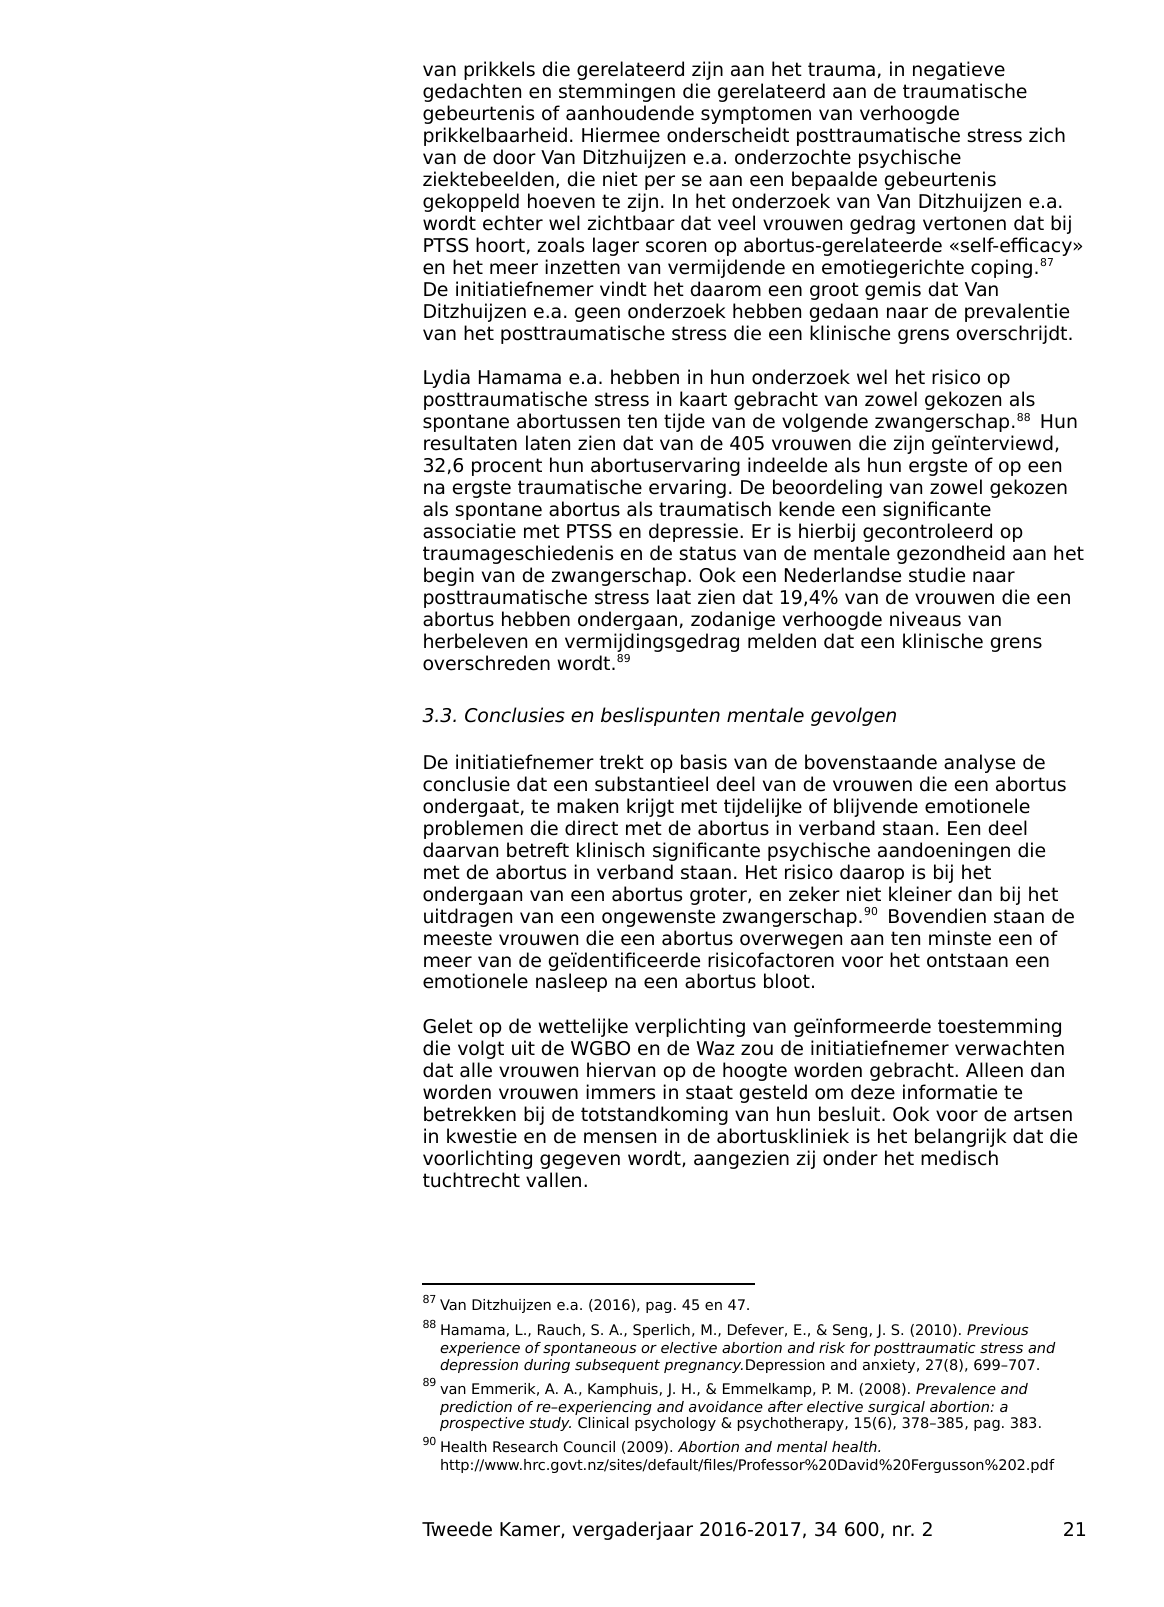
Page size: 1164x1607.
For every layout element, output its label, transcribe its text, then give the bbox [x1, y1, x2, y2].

text De initiatiefnemer trekt op basis van de bovenstaande analyse de conclusie dat een substantieel deel van de vrouwen die een abortus ondergaat, te maken krijgt met tijdelijke of blijvende emotionele problemen die direct met de abortus in verband staan. Een deel daarvan betreft klinisch significante psychische aandoeningen die met de abortus in verband staan. Het risico daarop is bij het ondergaan van een abortus groter, en zeker niet kleiner dan bij het uitdragen van een ongewenste zwangerschap. Bovendien staan de meeste vrouwen die een abortus overwegen aan ten minste een of meer van de geïdentificeerde risicofactoren voor het ontstaan een emotionele nasleep na een abortus bloot. [422, 752, 1087, 993]
subtitle 3.3. Conclusies en beslispunten mentale gevolgen [422, 705, 1087, 727]
text Lydia Hamama e.a. hebben in hun onderzoek wel het risico op posttraumatische stress in kaart gebracht van zowel gekozen als spontane abortussen ten tijde van de volgende zwangerschap. Hun resultaten laten zien dat van de 405 vrouwen die zijn geïnterviewd, 32,6 procent hun abortuservaring indeelde als hun ergste of op een na ergste traumatische ervaring. De beoordeling van zowel gekozen als spontane abortus als traumatisch kende een significante associatie met PTSS en depressie. Er is hierbij gecontroleerd op traumageschiedenis en de status van de mentale gezondheid aan het begin van de zwangerschap. Ook een Nederlandse studie naar posttraumatische stress laat zien dat 19,4% van de vrouwen die een abortus hebben ondergaan, zodanige verhoogde niveaus van herbeleven en vermijdingsgedrag melden dat een klinische grens overschreden wordt. [422, 367, 1087, 675]
text Health Research Council (2009). Abortion and mental health. http://www.hrc.govt.nz/sites/default/files/Professor%20David%20Fergusson%202.pdf [422, 1435, 1087, 1474]
text van prikkels die gerelateerd zijn aan het trauma, in negatieve gedachten en stemmingen die gerelateerd aan de traumatische gebeurtenis of aanhoudende symptomen van verhoogde prikkelbaarheid. Hiermee onderscheidt posttraumatische stress zich van de door Van Ditzhuijzen e.a. onderzochte psychische ziektebeelden, die niet per se aan een bepaalde gebeurtenis gekoppeld hoeven te zijn. In het onderzoek van Van Ditzhuijzen e.a. wordt echter wel zichtbaar dat veel vrouwen gedrag vertonen dat bij PTSS hoort, zoals lager scoren op abortus-gerelateerde «self-efficacy» en het meer inzetten van vermijdende en emotiegerichte coping. De initiatiefnemer vindt het daarom een groot gemis dat Van Ditzhuijzen e.a. geen onderzoek hebben gedaan naar de prevalentie van het posttraumatische stress die een klinische grens overschrijdt. [422, 59, 1087, 345]
text Van Ditzhuijzen e.a. (2016), pag. 45 en 47. [422, 1293, 1087, 1315]
text Hamama, L., Rauch, S. A., Sperlich, M., Defever, E., & Seng, J. S. (2010). Previous experience of spontaneous or elective abortion and risk for posttraumatic stress and depression during subsequent pregnancy.Depression and anxiety, 27(8), 699–707. [422, 1318, 1087, 1374]
text Gelet op de wettelijke verplichting van geïnformeerde toestemming die volgt uit de WGBO en de Waz zou de initiatiefnemer verwachten dat alle vrouwen hiervan op de hoogte worden gebracht. Alleen dan worden vrouwen immers in staat gesteld om deze informatie te betrekken bij de totstandkoming van hun besluit. Ook voor de artsen in kwestie en de mensen in de abortuskliniek is het belangrijk dat die voorlichting gegeven wordt, aangezien zij onder het medisch tuchtrecht vallen. [422, 1016, 1087, 1191]
text van Emmerik, A. A., Kamphuis, J. H., & Emmelkamp, P. M. (2008). Prevalence and prediction of re–experiencing and avoidance after elective surgical abortion: a prospective study. Clinical psychology & psychotherapy, 15(6), 378–385, pag. 383. [422, 1377, 1087, 1432]
